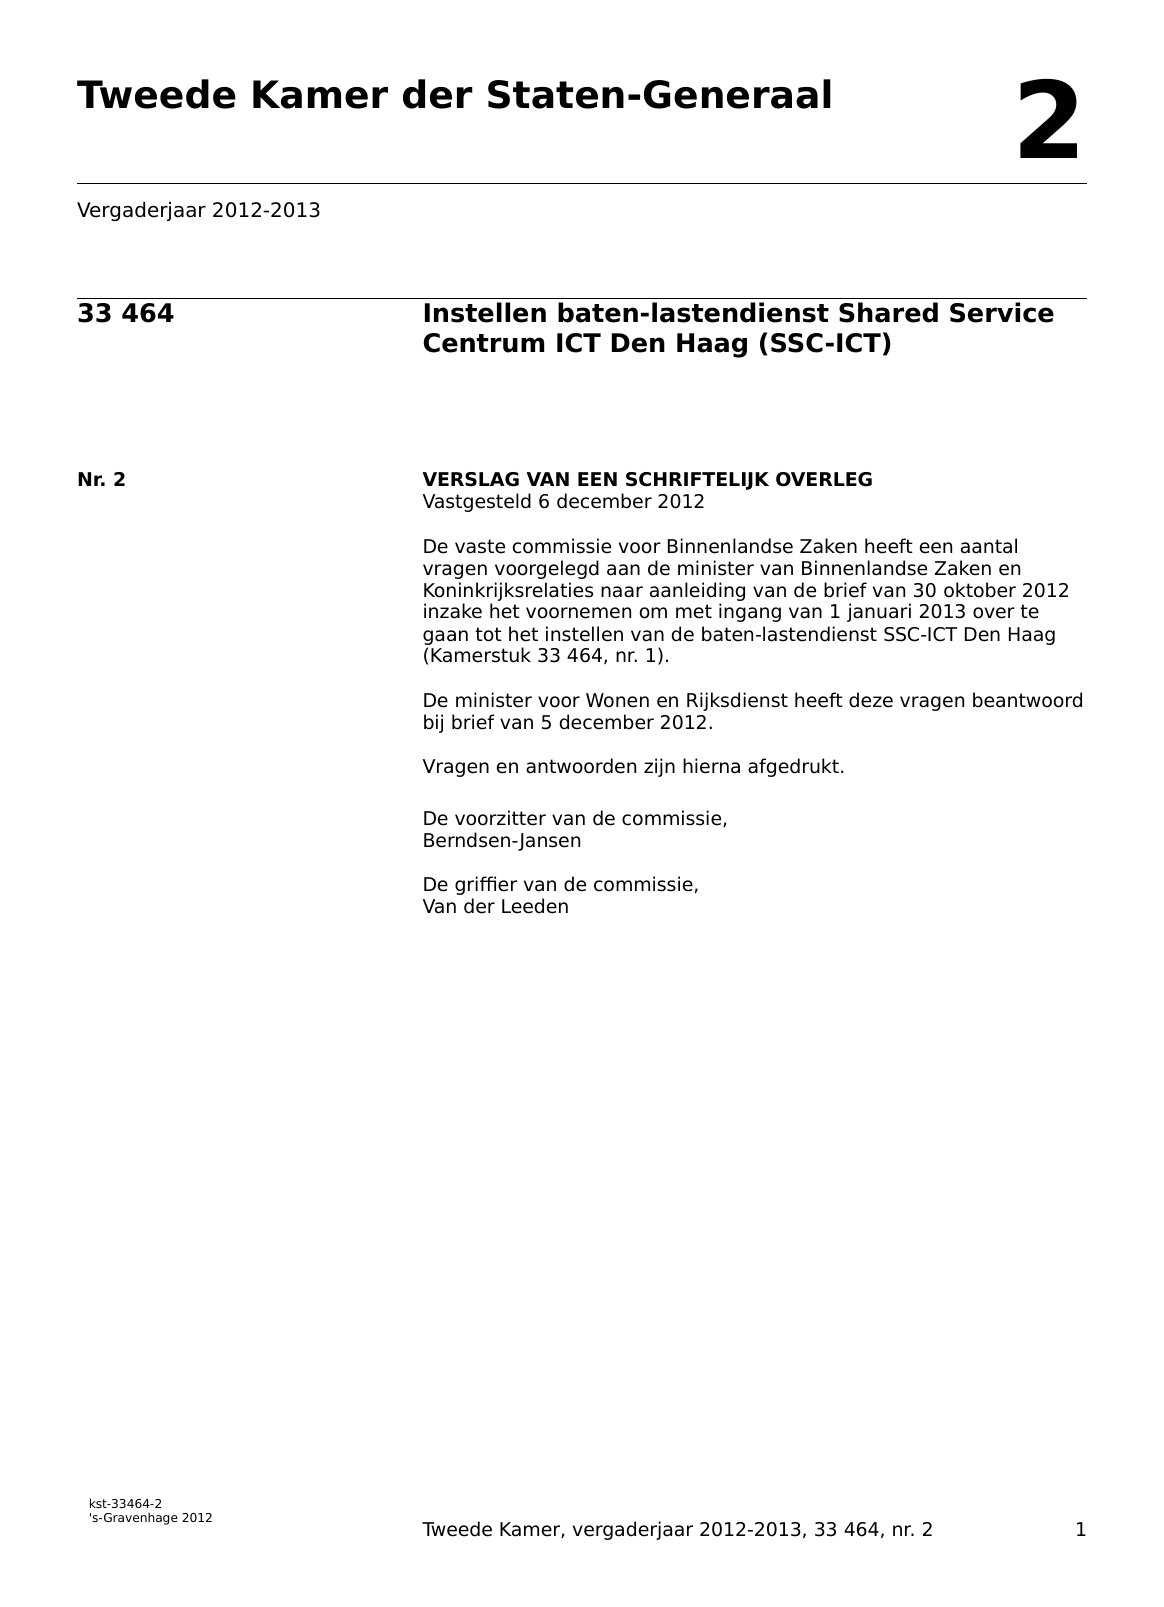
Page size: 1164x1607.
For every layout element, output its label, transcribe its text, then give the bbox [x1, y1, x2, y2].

subtitle 33 464 Instellen baten-lastendienst Shared Service Centrum ICT Den Haag (SSC-ICT) [77, 299, 1087, 358]
text De griffier van de commissie, Van der Leeden [422, 874, 1087, 918]
text kst-33464-2 [88, 1497, 323, 1511]
text De vaste commissie voor Binnenlandse Zaken heeft een aantal vragen voorgelegd aan de minister van Binnenlandse Zaken en Koninkrijksrelaties naar aanleiding van de brief van 30 oktober 2012 inzake het voornemen om met ingang van 1 januari 2013 over te gaan tot het instellen van de baten-lastendienst SSC-ICT Den Haag (Kamerstuk 33 464, nr. 1). [422, 536, 1087, 667]
subtitle Nr. 2 VERSLAG VAN EEN SCHRIFTELIJK OVERLEG [77, 469, 1087, 491]
text 's-Gravenhage 2012 [88, 1511, 323, 1525]
text De voorzitter van de commissie, Berndsen-Jansen [422, 808, 1087, 852]
table_cell Vergaderjaar 2012-2013 [77, 184, 1087, 298]
text Vastgesteld 6 december 2012 [422, 491, 1087, 513]
text Vragen en antwoorden zijn hierna afgedrukt. [422, 756, 1087, 778]
table_header 2 [886, 59, 1087, 183]
table_header Tweede Kamer der Staten-Generaal [77, 59, 886, 183]
text De minister voor Wonen en Rijksdienst heeft deze vragen beantwoord bij brief van 5 december 2012. [422, 689, 1087, 733]
